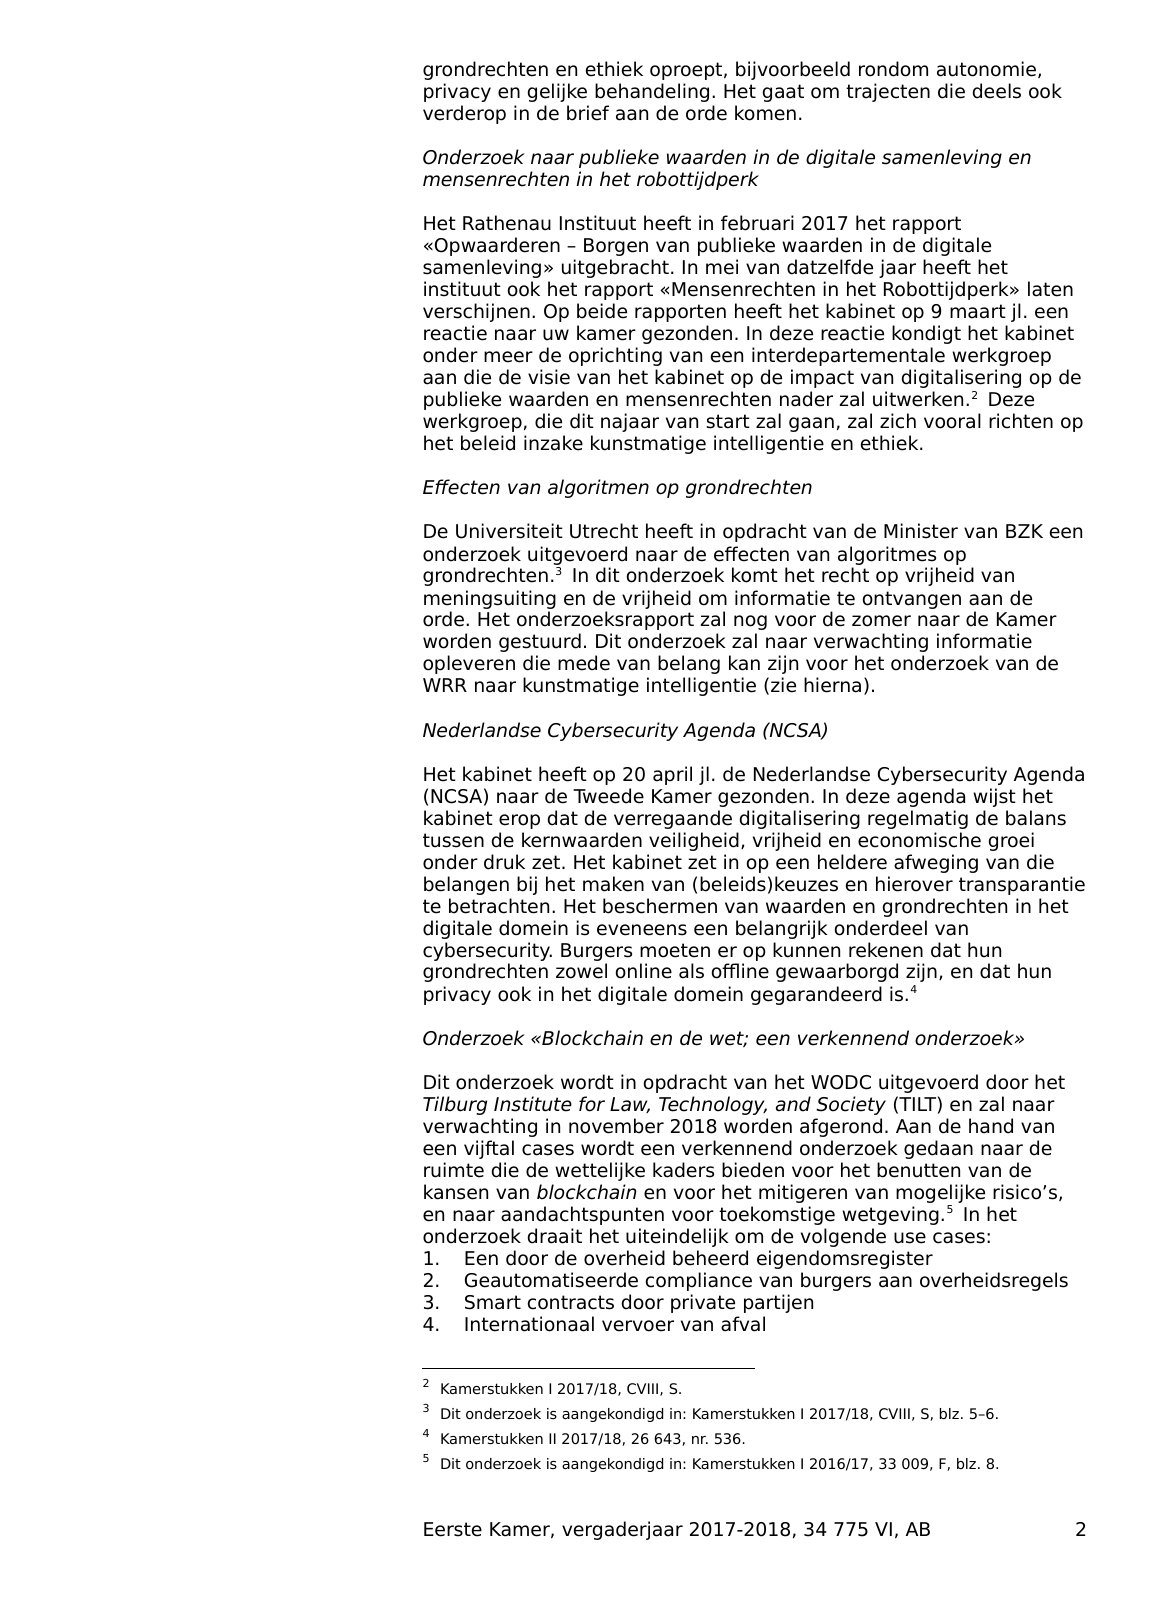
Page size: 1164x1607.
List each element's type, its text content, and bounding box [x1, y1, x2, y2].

text De Universiteit Utrecht heeft in opdracht van de Minister van BZK een onderzoek uitgevoerd naar de effecten van algoritmes op grondrechten. In dit onderzoek komt het recht op vrijheid van meningsuiting en de vrijheid om informatie te ontvangen aan de orde. Het onderzoeksrapport zal nog voor de zomer naar de Kamer worden gestuurd. Dit onderzoek zal naar verwachting informatie opleveren die mede van belang kan zijn voor het onderzoek van de WRR naar kunstmatige intelligentie (zie hierna). [422, 521, 1087, 697]
text 1. Een door de overheid beheerd eigendomsregister [422, 1248, 1087, 1269]
text grondrechten en ethiek oproept, bijvoorbeeld rondom autonomie, privacy en gelijke behandeling. Het gaat om trajecten die deels ook verderop in de brief aan de orde komen. [422, 59, 1087, 125]
text Het Rathenau Instituut heeft in februari 2017 het rapport «Opwaarderen – Borgen van publieke waarden in de digitale samenleving» uitgebracht. In mei van datzelfde jaar heeft het instituut ook het rapport «Mensenrechten in het Robottijdperk» laten verschijnen. Op beide rapporten heeft het kabinet op 9 maart jl. een reactie naar uw kamer gezonden. In deze reactie kondigt het kabinet onder meer de oprichting van een interdepartementale werkgroep aan die de visie van het kabinet op de impact van digitalisering op de publieke waarden en mensenrechten nader zal uitwerken. Deze werkgroep, die dit najaar van start zal gaan, zal zich vooral richten op het beleid inzake kunstmatige intelligentie en ethiek. [422, 213, 1087, 455]
text Kamerstukken I 2017/18, CVIII, S. [422, 1377, 1087, 1399]
subtitle Onderzoek naar publieke waarden in de digitale samenleving en mensenrechten in het robottijdperk [422, 147, 1087, 191]
text Dit onderzoek is aangekondigd in: Kamerstukken I 2017/18, CVIII, S, blz. 5–6. [422, 1402, 1087, 1424]
text Het kabinet heeft op 20 april jl. de Nederlandse Cybersecurity Agenda (NCSA) naar de Tweede Kamer gezonden. In deze agenda wijst het kabinet erop dat de verregaande digitalisering regelmatig de balans tussen de kernwaarden veiligheid, vrijheid en economische groei onder druk zet. Het kabinet zet in op een heldere afweging van die belangen bij het maken van (beleids)keuzes en hierover transparantie te betrachten. Het beschermen van waarden en grondrechten in het digitale domein is eveneens een belangrijk onderdeel van cybersecurity. Burgers moeten er op kunnen rekenen dat hun grondrechten zowel online als offline gewaarborgd zijn, en dat hun privacy ook in het digitale domein gegarandeerd is. [422, 764, 1087, 1005]
text Dit onderzoek wordt in opdracht van het WODC uitgevoerd door het Tilburg Institute for Law, Technology, and Society (TILT) en zal naar verwachting in november 2018 worden afgerond. Aan de hand van een vijftal cases wordt een verkennend onderzoek gedaan naar de ruimte die de wettelijke kaders bieden voor het benutten van de kansen van blockchain en voor het mitigeren van mogelijke risico’s, en naar aandachtspunten voor toekomstige wetgeving. In het onderzoek draait het uiteindelijk om de volgende use cases: [422, 1072, 1087, 1248]
subtitle Nederlandse Cybersecurity Agenda (NCSA) [422, 719, 1087, 741]
text Kamerstukken II 2017/18, 26 643, nr. 536. [422, 1427, 1087, 1449]
text Dit onderzoek is aangekondigd in: Kamerstukken I 2016/17, 33 009, F, blz. 8. [422, 1452, 1087, 1474]
text 4. Internationaal vervoer van afval [422, 1313, 1087, 1336]
text 2. Geautomatiseerde compliance van burgers aan overheidsregels [422, 1269, 1087, 1292]
text 3. Smart contracts door private partijen [422, 1292, 1087, 1313]
subtitle Onderzoek «Blockchain en de wet; een verkennend onderzoek» [422, 1028, 1087, 1049]
subtitle Effecten van algoritmen op grondrechten [422, 477, 1087, 499]
